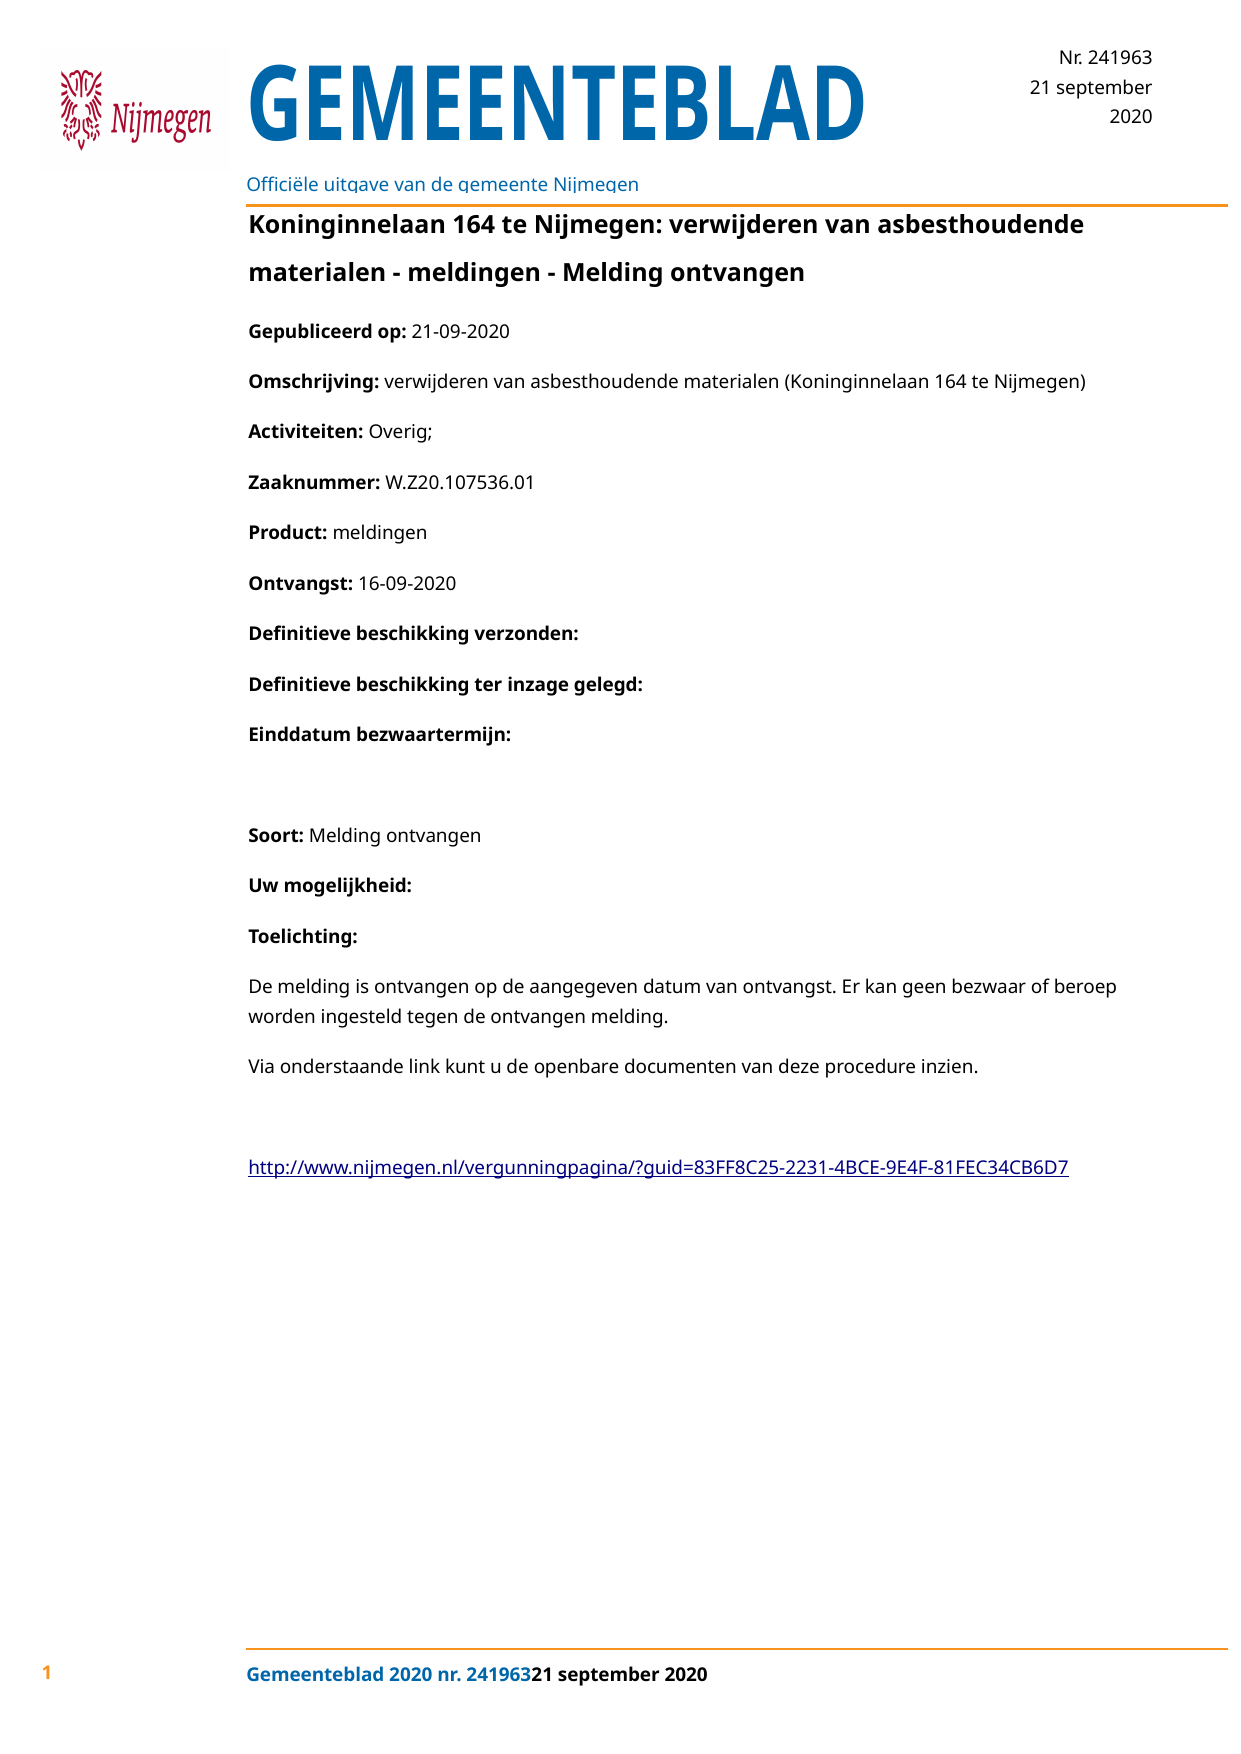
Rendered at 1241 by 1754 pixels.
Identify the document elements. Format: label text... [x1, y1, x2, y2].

text Gepubliceerd op: 21-09-2020 [248, 318, 1152, 344]
text Toelichting: [248, 923, 1152, 949]
text Zaaknummer: W.Z20.107536.01 [248, 469, 1152, 495]
text Omschrijving: verwijderen van asbesthoudende materialen (Koninginnelaan 164 te Nijmegen) [248, 368, 1152, 394]
text Uw mogelijkheid: [248, 872, 1152, 898]
text Definitieve beschikking verzonden: [248, 620, 1152, 646]
text Activiteiten: Overig; [248, 419, 1152, 444]
picture [41, 47, 231, 172]
text Ontvangst: 16-09-2020 [248, 570, 1152, 596]
text Einddatum bezwaartermijn: [248, 721, 1152, 747]
text Soort: Melding ontvangen [248, 822, 1152, 848]
text Koninginnelaan 164 te Nijmegen: verwijderen van asbesthoudende materialen - meldingen - Melding ontvangen [248, 207, 1152, 288]
text Via onderstaande link kunt u de openbare documenten van deze procedure inzien. [248, 1053, 1152, 1079]
text Product: meldingen [248, 519, 1152, 545]
text http://www.nijmegen.nl/vergunningpagina/?guid=83FF8C25-2231-4BCE-9E4F-81FEC34CB6D7 [248, 1154, 1152, 1180]
text Definitieve beschikking ter inzage gelegd: [248, 671, 1152, 697]
text De melding is ontvangen op de aangegeven datum van ontvangst. Er kan geen bezwaar of beroep worden ingesteld tegen de ontvangen melding. [248, 973, 1152, 1029]
